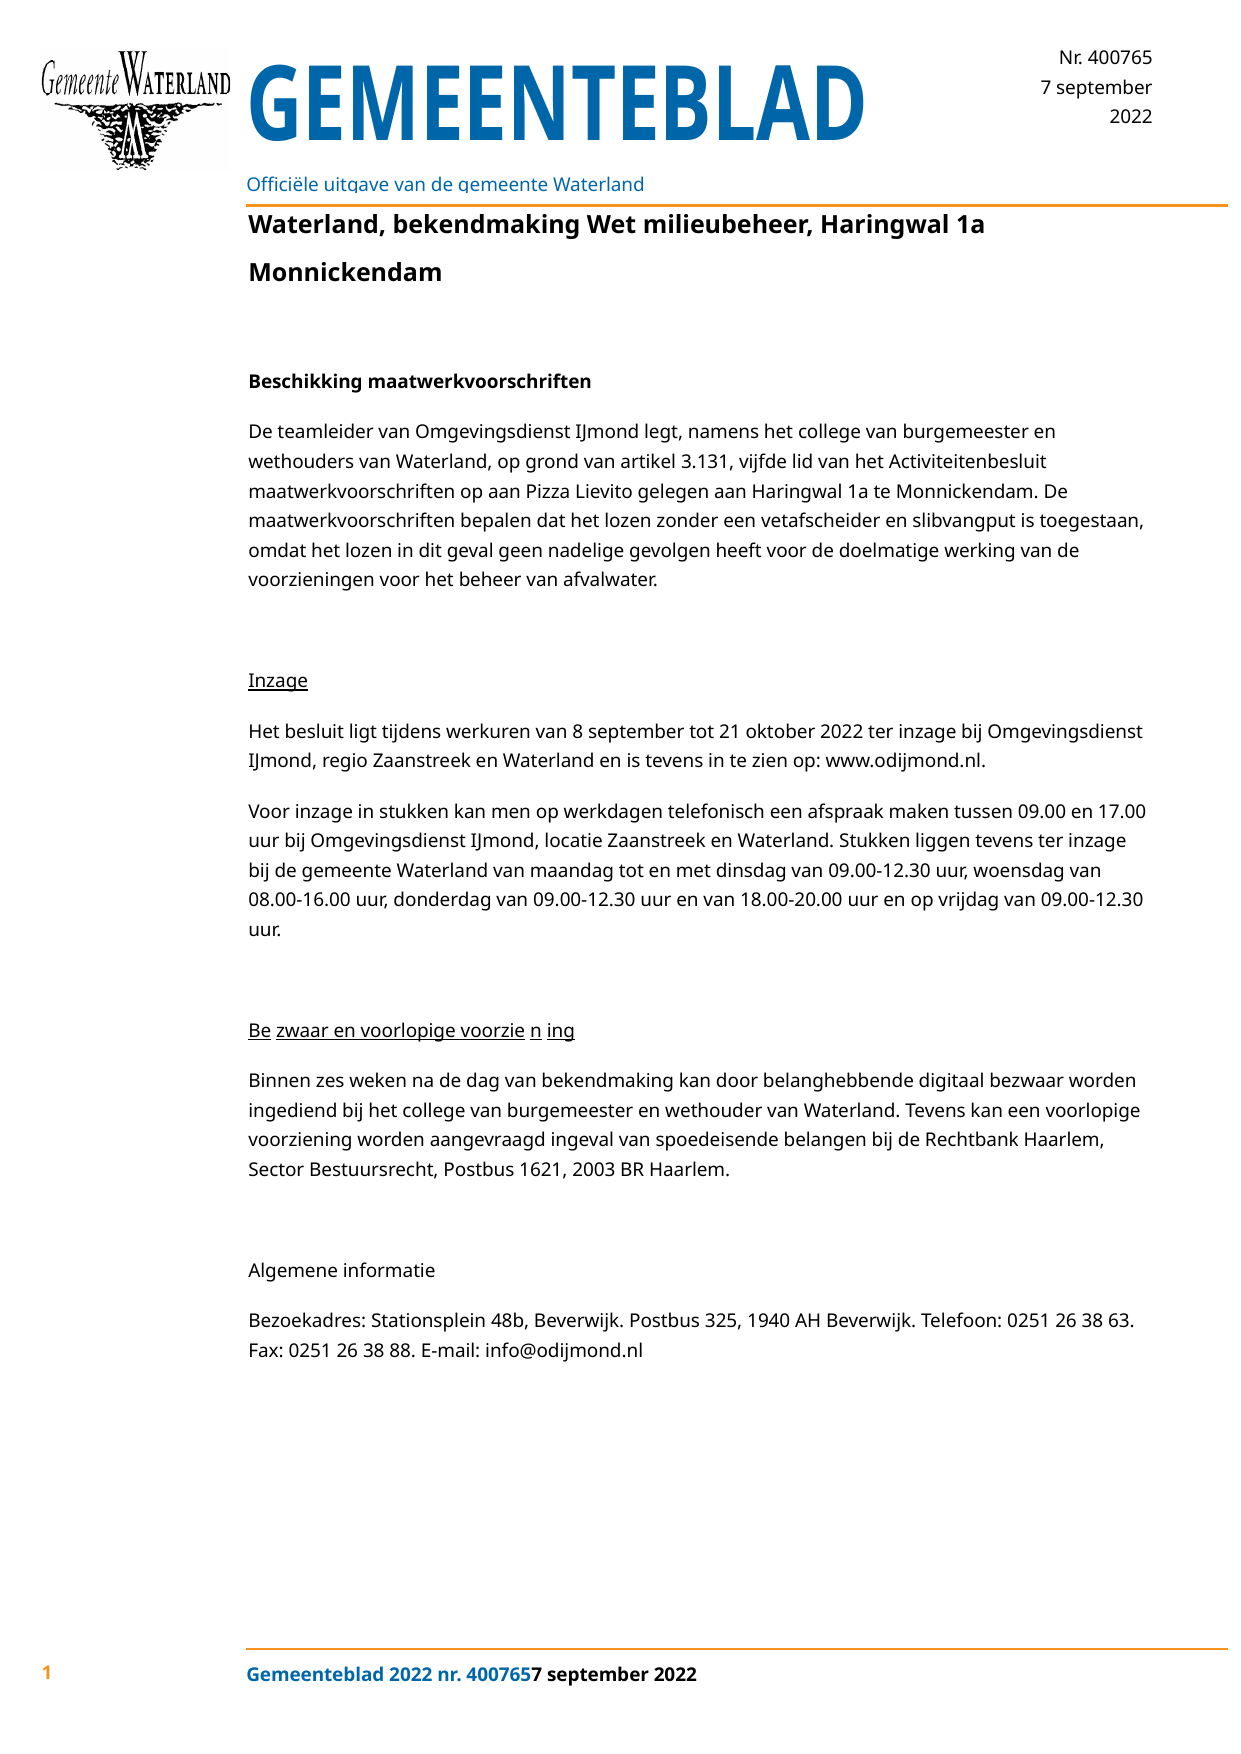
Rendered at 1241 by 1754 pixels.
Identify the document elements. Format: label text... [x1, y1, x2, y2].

text Inzage [248, 667, 1152, 693]
text Bezoekadres: Stationsplein 48b, Beverwijk. Postbus 325, 1940 AH Beverwijk. Telefoon: 0251 26 38 63. Fax: 0251 26 38 88. E-mail: info@odijmond.nl [248, 1307, 1152, 1363]
text Het besluit ligt tijdens werkuren van 8 september tot 21 oktober 2022 ter inzage bij Omgevingsdienst IJmond, regio Zaanstreek en Waterland en is tevens in te zien op: www.odijmond.nl. [248, 718, 1152, 773]
text Be zwaar en voorlopige voorzie n ing [248, 1017, 1152, 1043]
text Binnen zes weken na de dag van bekendmaking kan door belanghebbende digitaal bezwaar worden ingediend bij het college van burgemeester en wethouder van Waterland. Tevens kan een voorlopige voorziening worden aangevraagd ingeval van spoedeisende belangen bij de Rechtbank Haarlem, Sector Bestuursrecht, Postbus 1621, 2003 BR Haarlem. [248, 1067, 1152, 1182]
text Voor inzage in stukken kan men op werkdagen telefonisch een afspraak maken tussen 09.00 en 17.00 uur bij Omgevingsdienst IJmond, locatie Zaanstreek en Waterland. Stukken liggen tevens ter inzage bij de gemeente Waterland van maandag tot en met dinsdag van 09.00-12.30 uur, woensdag van 08.00-16.00 uur, donderdag van 09.00-12.30 uur en van 18.00-20.00 uur en op vrijdag van 09.00-12.30 uur. [248, 798, 1152, 942]
text Waterland, bekendmaking Wet milieubeheer, Haringwal 1a Monnickendam [248, 207, 1152, 288]
text Algemene informatie [248, 1257, 1152, 1283]
text De teamleider van Omgevingsdienst IJmond legt, namens het college van burgemeester en wethouders van Waterland, op grond van artikel 3.131, vijfde lid van het Activiteitenbesluit maatwerkvoorschriften op aan Pizza Lievito gelegen aan Haringwal 1a te Monnickendam. De maatwerkvoorschriften bepalen dat het lozen zonder een vetafscheider en slibvangput is toegestaan, omdat het lozen in dit geval geen nadelige gevolgen heeft voor de doelmatige werking van de voorzieningen voor het beheer van afvalwater. [248, 419, 1152, 592]
picture [41, 47, 231, 172]
text Beschikking maatwerkvoorschriften [248, 368, 1152, 394]
